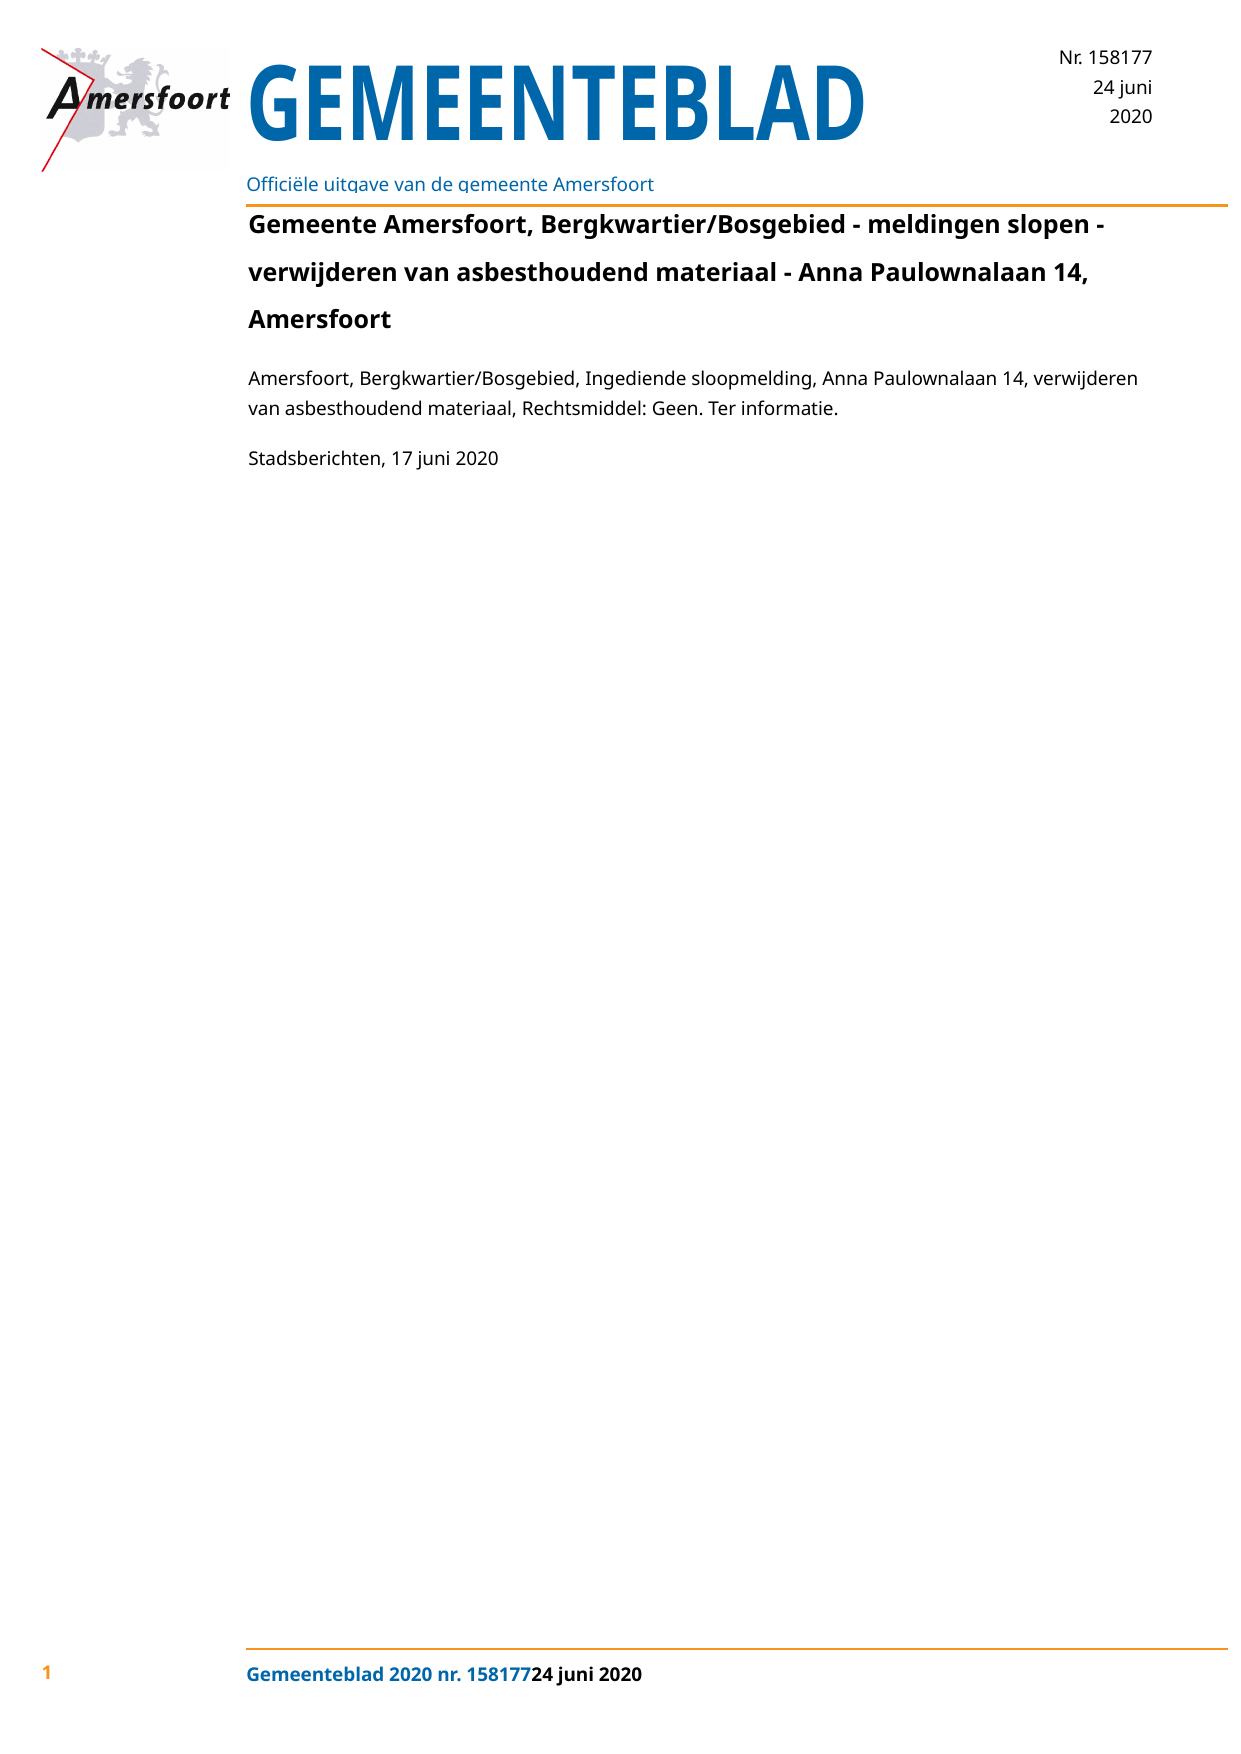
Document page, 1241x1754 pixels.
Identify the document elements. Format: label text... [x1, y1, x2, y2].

picture [41, 47, 231, 172]
text Gemeente Amersfoort, Bergkwartier/Bosgebied - meldingen slopen - verwijderen van asbesthoudend materiaal - Anna Paulownalaan 14, Amersfoort [248, 207, 1152, 336]
text Stadsberichten, 17 juni 2020 [248, 446, 1152, 471]
text Amersfoort, Bergkwartier/Bosgebied, Ingediende sloopmelding, Anna Paulownalaan 14, verwijderen van asbesthoudend materiaal, Rechtsmiddel: Geen. Ter informatie. [248, 366, 1152, 421]
